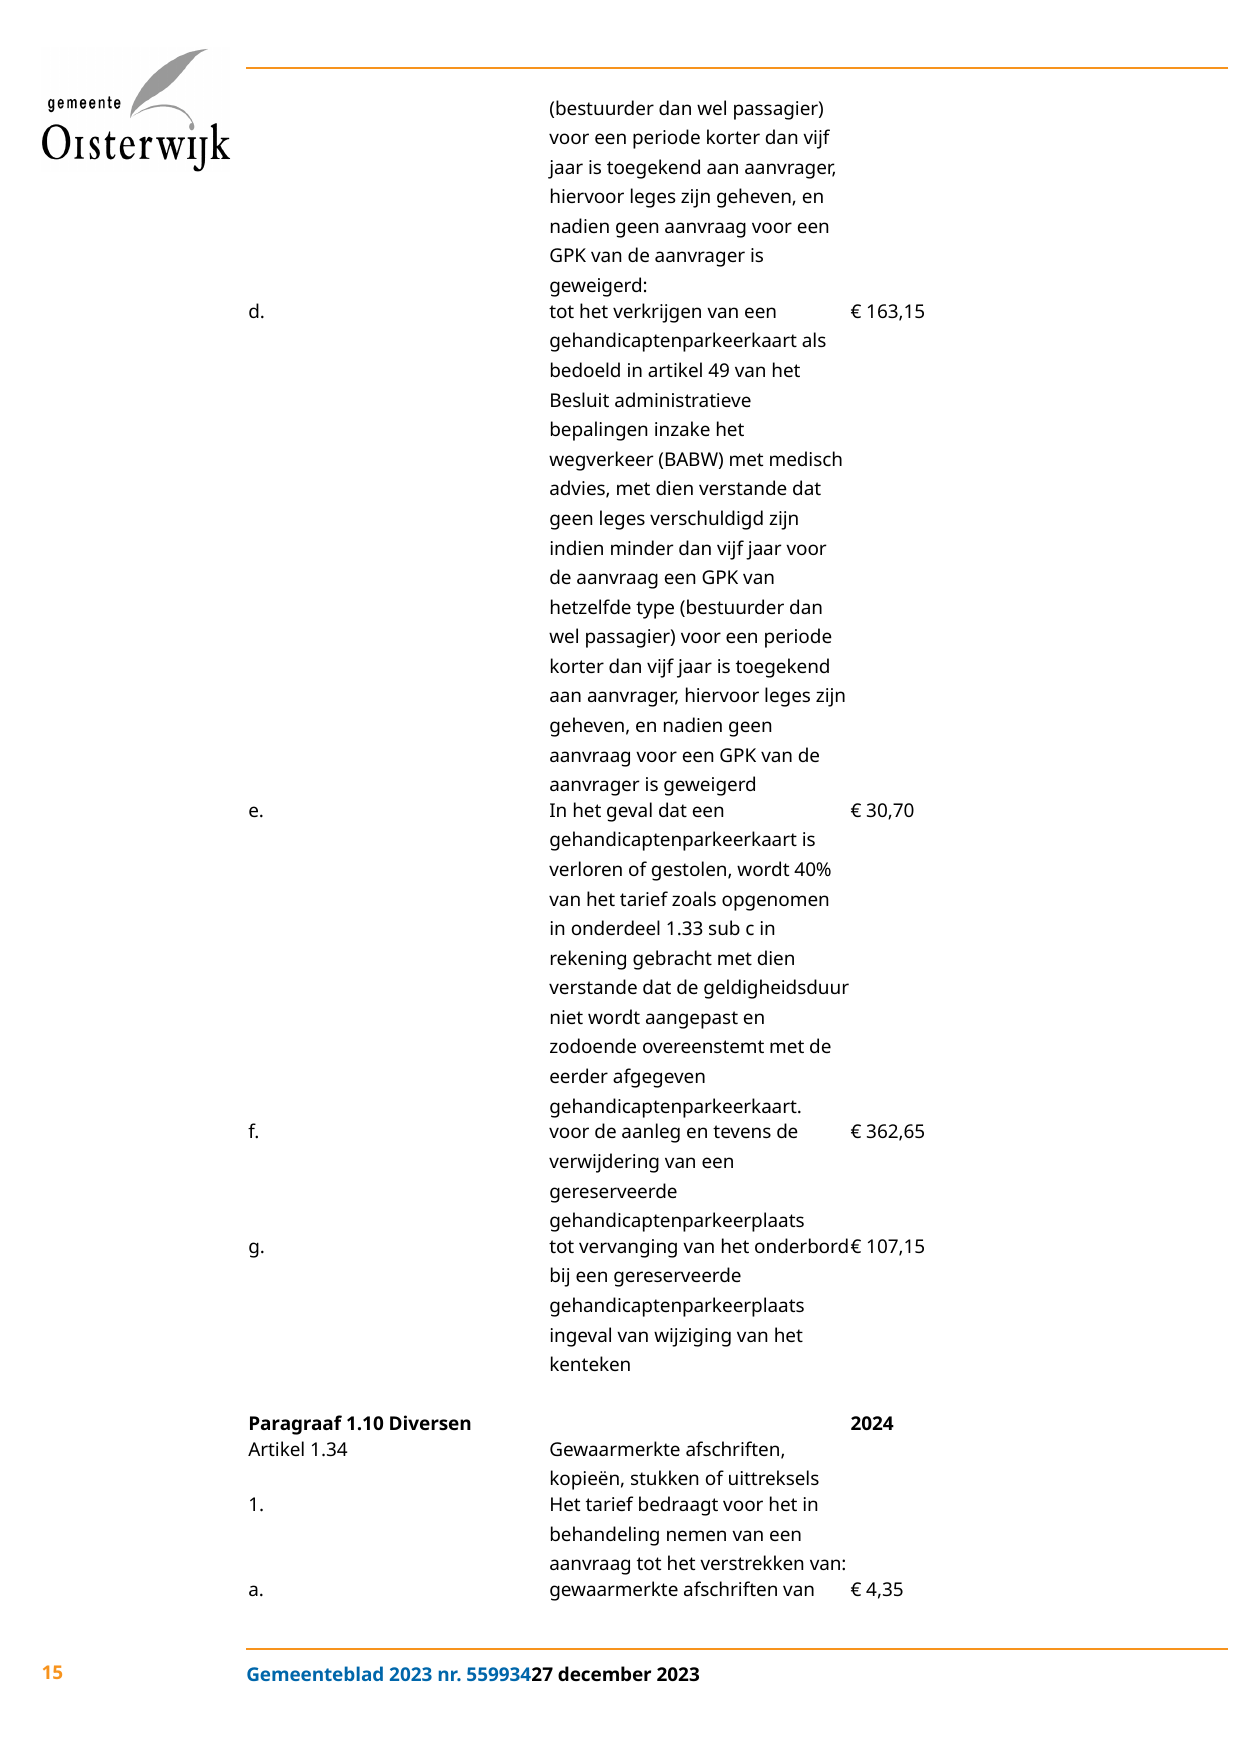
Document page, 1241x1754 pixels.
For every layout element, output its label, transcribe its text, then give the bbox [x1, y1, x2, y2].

table_cell 1. [248, 1491, 549, 1576]
table_cell f. [248, 1119, 549, 1233]
table_cell € 362,65 [850, 1119, 1152, 1233]
table_cell d. [248, 298, 549, 797]
table_cell (bestuurder dan wel passagier) voor een periode korter dan vijf jaar is toegekend aan aanvrager, hiervoor leges zijn geheven, en nadien geen aanvraag voor een GPK van de aanvrager is geweigerd: [549, 95, 850, 298]
table_cell tot het verkrijgen van een gehandicaptenparkeerkaart als bedoeld in artikel 49 van het Besluit administratieve bepalingen inzake het wegverkeer (BABW) met medisch advies, met dien verstande dat geen leges verschuldigd zijn indien minder dan vijf jaar voor de aanvraag een GPK van hetzelfde type (bestuurder dan wel passagier) voor een periode korter dan vijf jaar is toegekend aan aanvrager, hiervoor leges zijn geheven, en nadien geen aanvraag voor een GPK van de aanvrager is geweigerd [549, 298, 850, 797]
table_cell € 4,35 [850, 1576, 1152, 1602]
table_cell tot vervanging van het onderbord bij een gereserveerde gehandicaptenparkeerplaats ingeval van wijziging van het kenteken [549, 1233, 850, 1377]
picture [41, 47, 231, 172]
table_cell € 163,15 [850, 298, 1152, 797]
table_cell € 107,15 [850, 1233, 1152, 1377]
table_cell gewaarmerkte afschriften van [549, 1576, 850, 1602]
table_cell Het tarief bedraagt voor het in behandeling nemen van een aanvraag tot het verstrekken van: [549, 1491, 850, 1576]
table_cell [248, 95, 549, 298]
table_cell Gewaarmerkte afschriften, kopieën, stukken of uittreksels [549, 1436, 850, 1491]
table_cell [850, 1436, 1152, 1491]
table_header 2024 [850, 1410, 1152, 1436]
table_cell [850, 95, 1152, 298]
table_cell Artikel 1.34 [248, 1436, 549, 1491]
table_cell a. [248, 1576, 549, 1602]
table_cell [850, 1491, 1152, 1576]
table_cell voor de aanleg en tevens de verwijdering van een gereserveerde gehandicaptenparkeerplaats [549, 1119, 850, 1233]
table_header Paragraaf 1.10 Diversen [248, 1410, 850, 1436]
table_cell e. [248, 797, 549, 1119]
table_cell € 30,70 [850, 797, 1152, 1119]
table_cell g. [248, 1233, 549, 1377]
table_cell In het geval dat een gehandicaptenparkeerkaart is verloren of gestolen, wordt 40% van het tarief zoals opgenomen in onderdeel 1.33 sub c in rekening gebracht met dien verstande dat de geldigheidsduur niet wordt aangepast en zodoende overeenstemt met de eerder afgegeven gehandicaptenparkeerkaart. [549, 797, 850, 1119]
